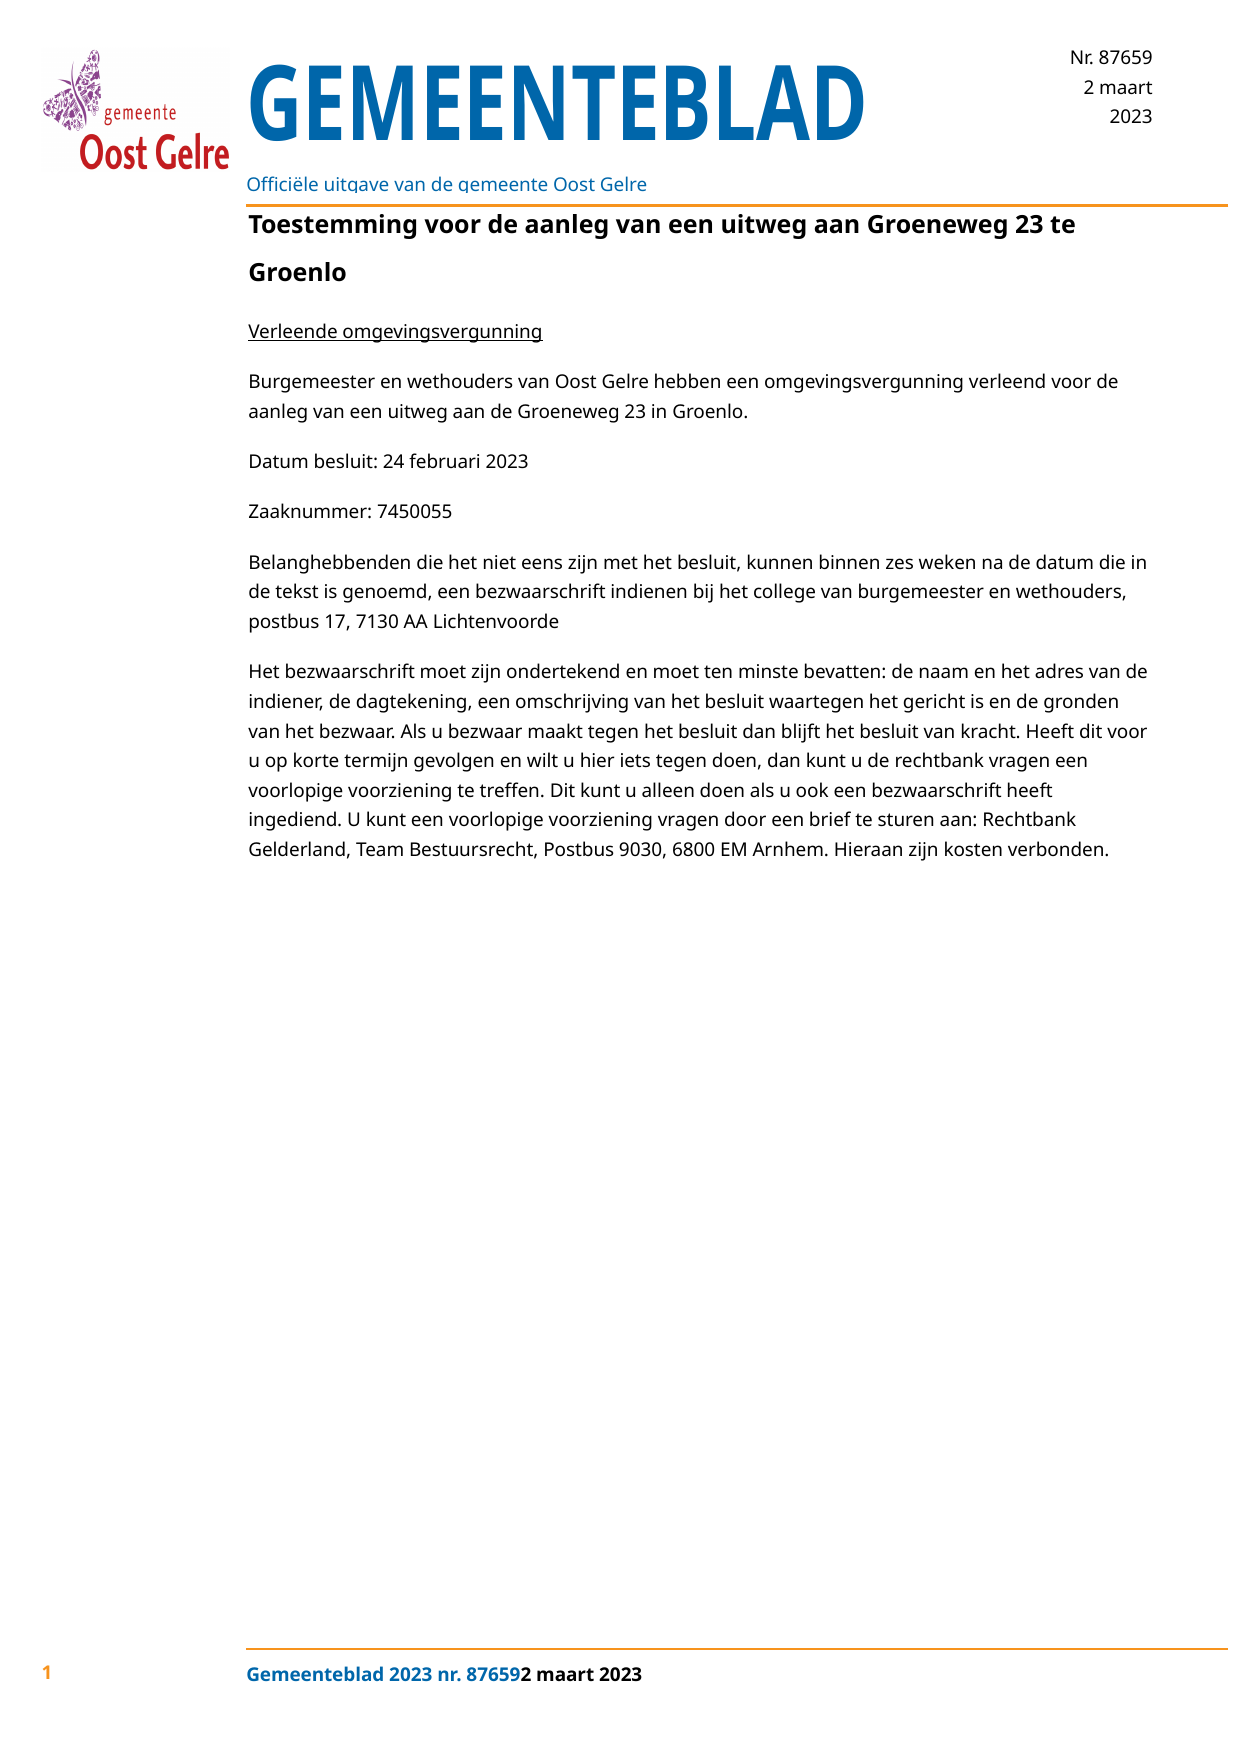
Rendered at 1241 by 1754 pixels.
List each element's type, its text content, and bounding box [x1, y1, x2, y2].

text Zaaknummer: 7450055 [248, 499, 1152, 524]
text Verleende omgevingsvergunning [248, 318, 1152, 344]
picture [41, 47, 231, 172]
text Toestemming voor de aanleg van een uitweg aan Groeneweg 23 te Groenlo [248, 207, 1152, 288]
text Het bezwaarschrift moet zijn ondertekend en moet ten minste bevatten: de naam en het adres van de indiener, de dagtekening, een omschrijving van het besluit waartegen het gericht is en de gronden van het bezwaar. Als u bezwaar maakt tegen het besluit dan blijft het besluit van kracht. Heeft dit voor u op korte termijn gevolgen en wilt u hier iets tegen doen, dan kunt u de rechtbank vragen een voorlopige voorziening te treffen. Dit kunt u alleen doen als u ook een bezwaarschrift heeft ingediend. U kunt een voorlopige voorziening vragen door een brief te sturen aan: Rechtbank Gelderland, Team Bestuursrecht, Postbus 9030, 6800 EM Arnhem. Hieraan zijn kosten verbonden. [248, 659, 1152, 862]
text Belanghebbenden die het niet eens zijn met het besluit, kunnen binnen zes weken na de datum die in de tekst is genoemd, een bezwaarschrift indienen bij het college van burgemeester en wethouders, postbus 17, 7130 AA Lichtenvoorde [248, 549, 1152, 634]
text Burgemeester en wethouders van Oost Gelre hebben een omgevingsvergunning verleend voor de aanleg van een uitweg aan de Groeneweg 23 in Groenlo. [248, 368, 1152, 424]
text Datum besluit: 24 februari 2023 [248, 448, 1152, 474]
